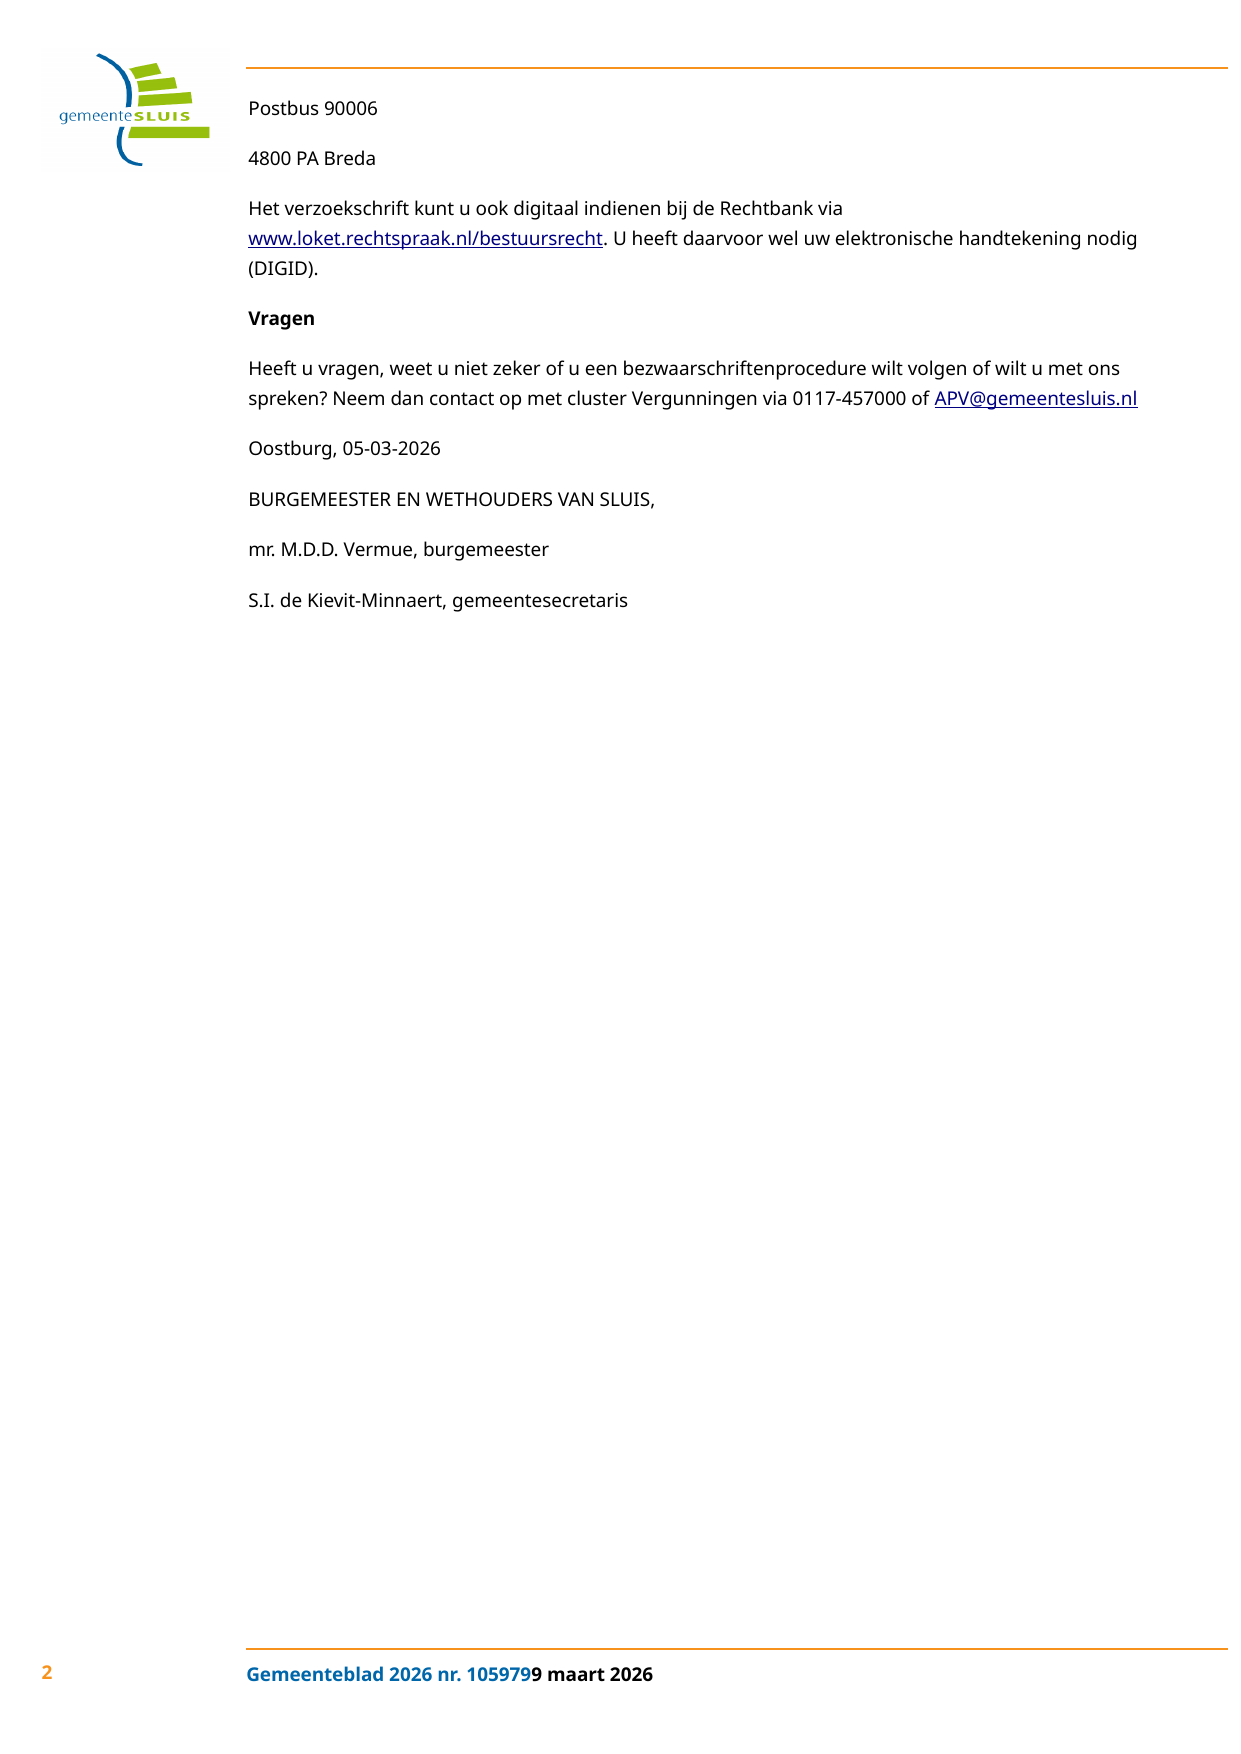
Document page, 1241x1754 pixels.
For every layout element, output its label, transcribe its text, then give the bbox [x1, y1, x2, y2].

text Oostburg, 05-03-2026 [248, 436, 1152, 461]
picture [41, 47, 231, 172]
text Het verzoekschrift kunt u ook digitaal indienen bij de Rechtbank via www.loket.rechtspraak.nl/bestuursrecht. U heeft daarvoor wel uw elektronische handtekening nodig (DIGID). [248, 196, 1152, 281]
text Heeft u vragen, weet u niet zeker of u een bezwaarschriftenprocedure wilt volgen of wilt u met ons spreken? Neem dan contact op met cluster Vergunningen via 0117-457000 of APV@gemeentesluis.nl [248, 356, 1152, 411]
text Vragen [248, 305, 1152, 331]
text 4800 PA Breda [248, 145, 1152, 171]
text S.I. de Kievit-Minnaert, gemeentesecretaris [248, 587, 1152, 613]
text mr. M.D.D. Vermue, burgemeester [248, 536, 1152, 562]
text BURGEMEESTER EN WETHOUDERS VAN SLUIS, [248, 486, 1152, 512]
text Postbus 90006 [248, 95, 1152, 121]
